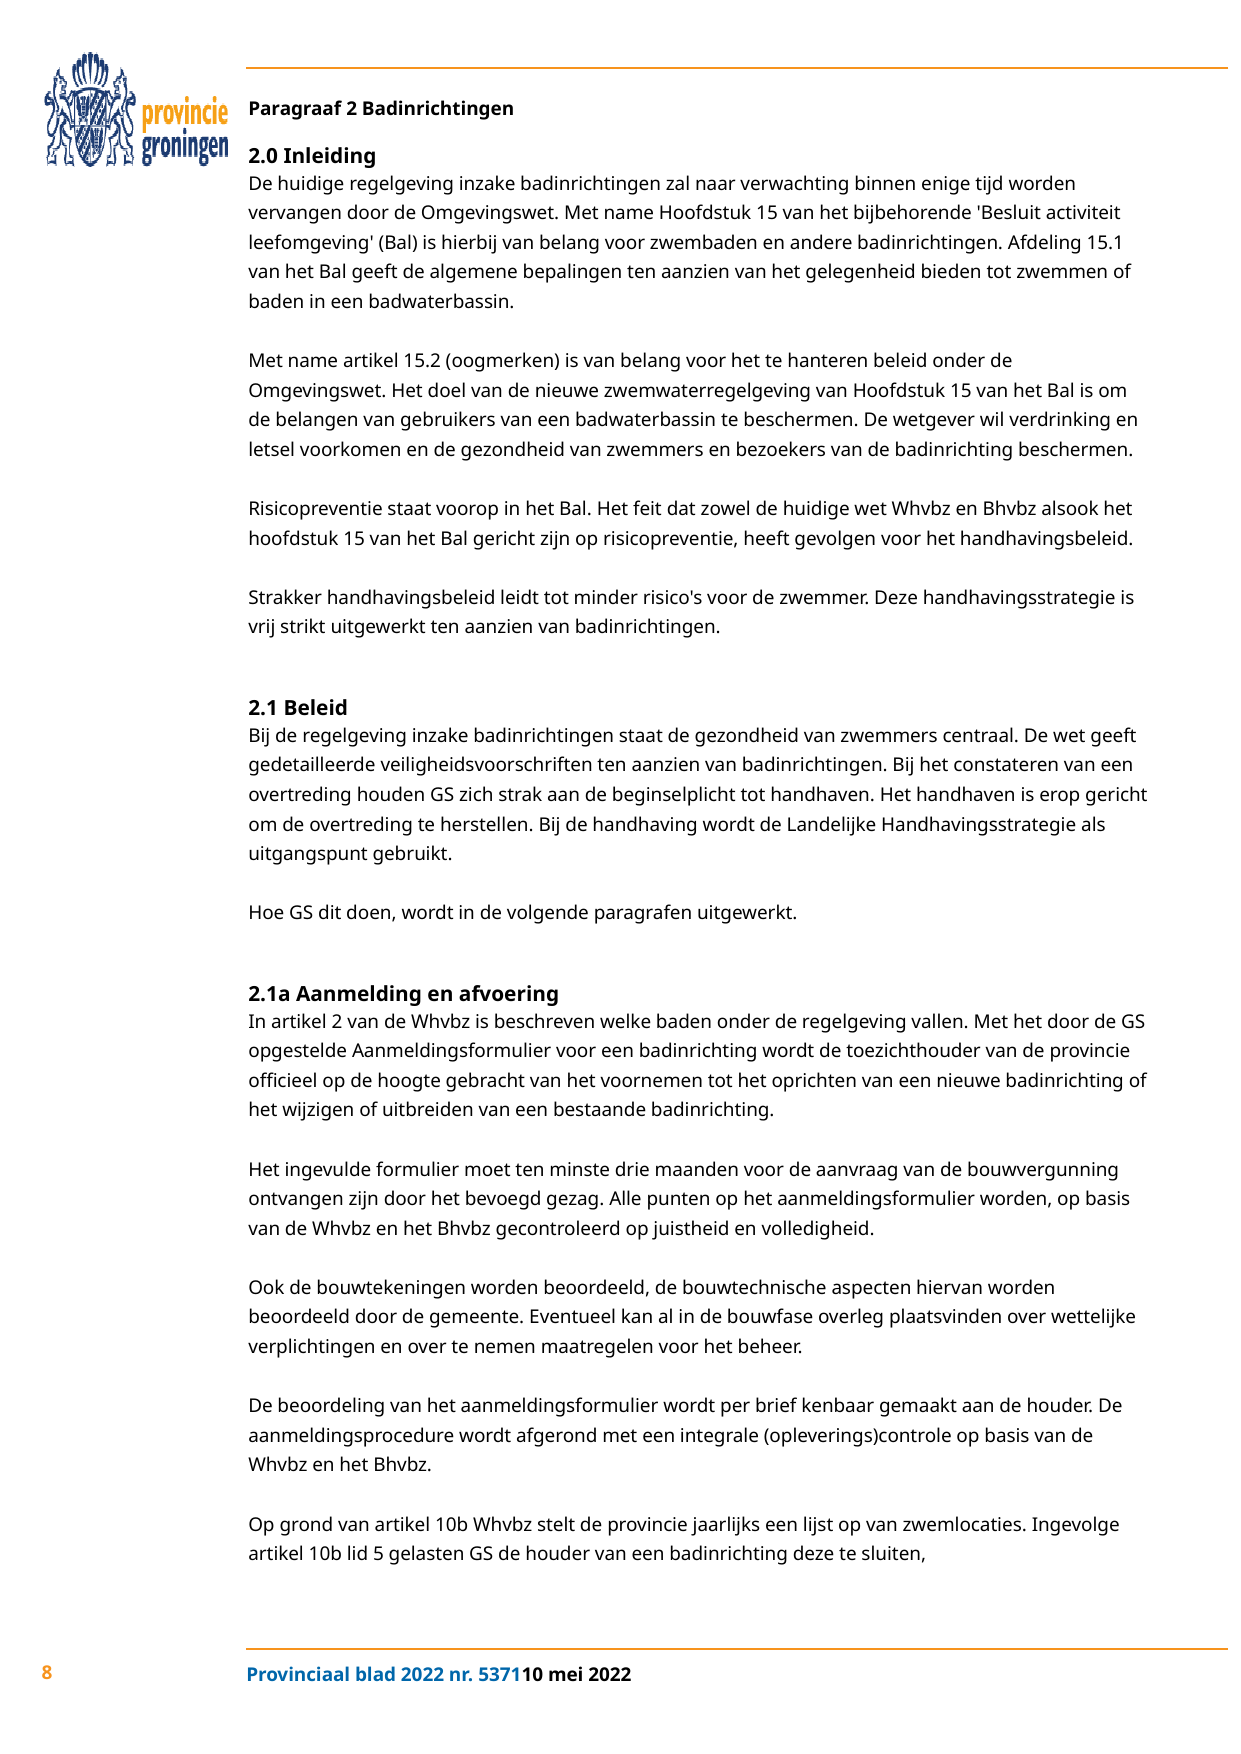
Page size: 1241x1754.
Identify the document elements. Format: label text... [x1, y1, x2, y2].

text 2.1 Beleid [248, 693, 1152, 722]
text De huidige regelgeving inzake badinrichtingen zal naar verwachting binnen enige tijd worden vervangen door de Omgevingswet. Met name Hoofdstuk 15 van het bijbehorende 'Besluit activiteit leefomgeving' (Bal) is hierbij van belang voor zwembaden en andere badinrichtingen. Afdeling 15.1 van het Bal geeft de algemene bepalingen ten aanzien van het gelegenheid bieden tot zwemmen of baden in een badwaterbassin. [248, 170, 1152, 314]
text Het ingevulde formulier moet ten minste drie maanden voor de aanvraag van de bouwvergunning ontvangen zijn door het bevoegd gezag. Alle punten op het aanmeldingsformulier worden, op basis van de Whvbz en het Bhvbz gecontroleerd op juistheid en volledigheid. [248, 1156, 1152, 1241]
text 2.0 Inleiding [248, 141, 1152, 170]
text Met name artikel 15.2 (oogmerken) is van belang voor het te hanteren beleid onder de Omgevingswet. Het doel van de nieuwe zwemwaterregelgeving van Hoofdstuk 15 van het Bal is om de belangen van gebruikers van een badwaterbassin te beschermen. De wetgever wil verdrinking en letsel voorkomen en de gezondheid van zwemmers en bezoekers van de badinrichting beschermen. [248, 347, 1152, 462]
text De beoordeling van het aanmeldingsformulier wordt per brief kenbaar gemaakt aan de houder. De aanmeldingsprocedure wordt afgerond met een integrale (opleverings)controle op basis van de Whvbz en het Bhvbz. [248, 1392, 1152, 1477]
text Op grond van artikel 10b Whvbz stelt de provincie jaarlijks een lijst op van zwemlocaties. Ingevolge artikel 10b lid 5 gelasten GS de houder van een badinrichting deze te sluiten, [248, 1511, 1152, 1566]
text Risicopreventie staat voorop in het Bal. Het feit dat zowel de huidige wet Whvbz en Bhvbz alsook het hoofdstuk 15 van het Bal gericht zijn op risicopreventie, heeft gevolgen voor het handhavingsbeleid. [248, 495, 1152, 551]
text Ook de bouwtekeningen worden beoordeeld, de bouwtechnische aspecten hiervan worden beoordeeld door de gemeente. Eventueel kan al in de bouwfase overleg plaatsvinden over wettelijke verplichtingen en over te nemen maatregelen voor het beheer. [248, 1274, 1152, 1359]
picture [41, 47, 231, 172]
text Hoe GS dit doen, wordt in de volgende paragrafen uitgewerkt. [248, 899, 1152, 925]
text Bij de regelgeving inzake badinrichtingen staat de gezondheid van zwemmers centraal. De wet geeft gedetailleerde veiligheidsvoorschriften ten aanzien van badinrichtingen. Bij het constateren van een overtreding houden GS zich strak aan de beginselplicht tot handhaven. Het handhaven is erop gericht om de overtreding te herstellen. Bij de handhaving wordt de Landelijke Handhavingsstrategie als uitgangspunt gebruikt. [248, 722, 1152, 866]
text 2.1a Aanmelding en afvoering [248, 979, 1152, 1008]
text Strakker handhavingsbeleid leidt tot minder risico's voor de zwemmer. Deze handhavingsstrategie is vrij strikt uitgewerkt ten aanzien van badinrichtingen. [248, 584, 1152, 639]
text Paragraaf 2 Badinrichtingen [248, 95, 1152, 121]
text In artikel 2 van de Whvbz is beschreven welke baden onder de regelgeving vallen. Met het door de GS opgestelde Aanmeldingsformulier voor een badinrichting wordt de toezichthouder van de provincie officieel op de hoogte gebracht van het voornemen tot het oprichten van een nieuwe badinrichting of het wijzigen of uitbreiden van een bestaande badinrichting. [248, 1008, 1152, 1122]
